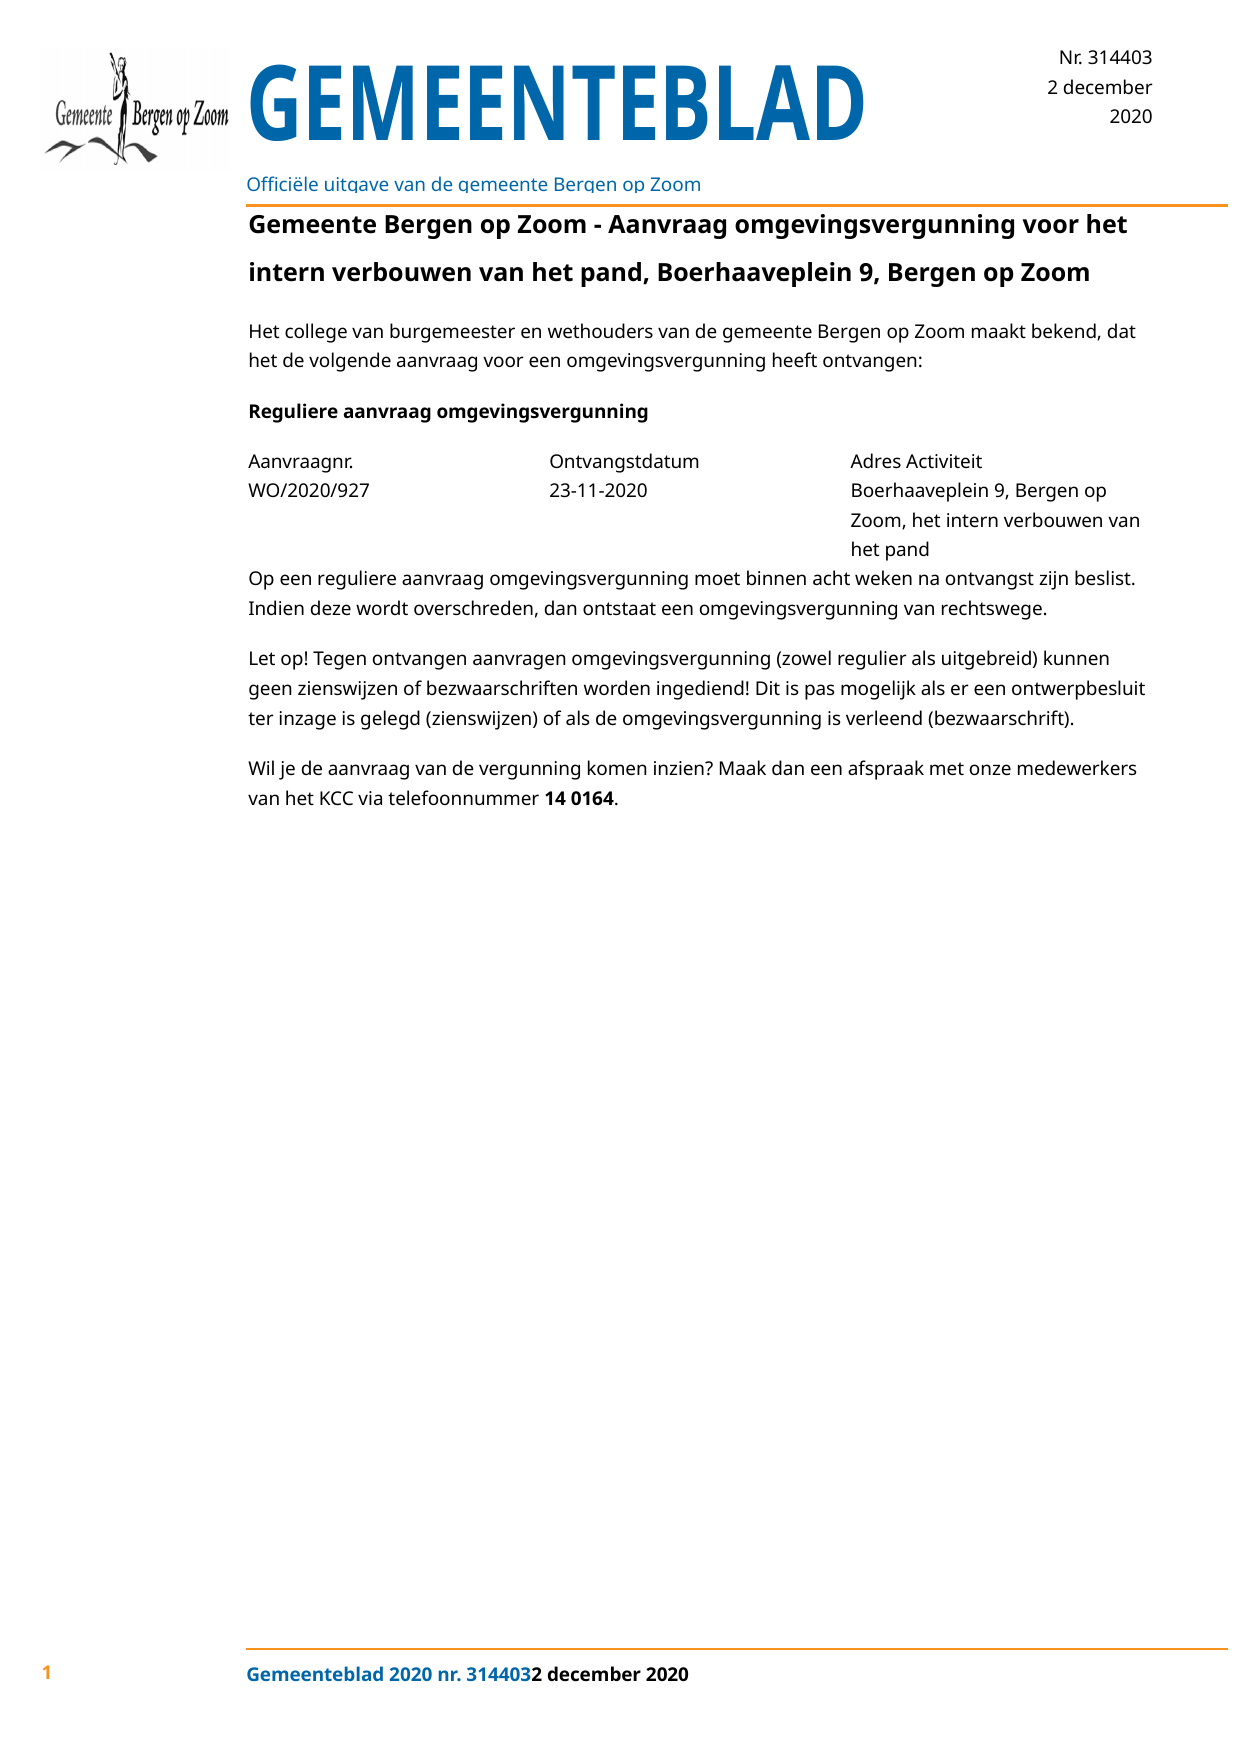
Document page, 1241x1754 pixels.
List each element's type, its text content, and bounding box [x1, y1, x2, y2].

text Let op! Tegen ontvangen aanvragen omgevingsvergunning (zowel regulier als uitgebreid) kunnen geen zienswijzen of bezwaarschriften worden ingediend! Dit is pas mogelijk als er een ontwerpbesluit ter inzage is gelegd (zienswijzen) of als de omgevingsvergunning is verleend (bezwaarschrift). [248, 646, 1152, 731]
table_header Ontvangstdatum [549, 449, 850, 474]
text Het college van burgemeester en wethouders van de gemeente Bergen op Zoom maakt bekend, dat het de volgende aanvraag voor een omgevingsvergunning heeft ontvangen: [248, 318, 1152, 373]
table_header Aanvraagnr. [248, 449, 549, 474]
text Reguliere aanvraag omgevingsvergunning [248, 398, 1152, 424]
table_header Boerhaaveplein 9, Bergen op Zoom, het intern verbouwen van het pand [850, 478, 1152, 562]
picture [41, 47, 231, 172]
text Wil je de aanvraag van de vergunning komen inzien? Maak dan een afspraak met onze medewerkers van het KCC via telefoonnummer 14 0164. [248, 755, 1152, 811]
table_header 23-11-2020 [549, 478, 850, 562]
text Op een reguliere aanvraag omgevingsvergunning moet binnen acht weken na ontvangst zijn beslist. Indien deze wordt overschreden, dan ontstaat een omgevingsvergunning van rechtswege. [248, 566, 1152, 621]
table_header Adres Activiteit [850, 449, 1152, 474]
text Gemeente Bergen op Zoom - Aanvraag omgevingsvergunning voor het intern verbouwen van het pand, Boerhaaveplein 9, Bergen op Zoom [248, 207, 1152, 288]
table_header WO/2020/927 [248, 478, 549, 562]
